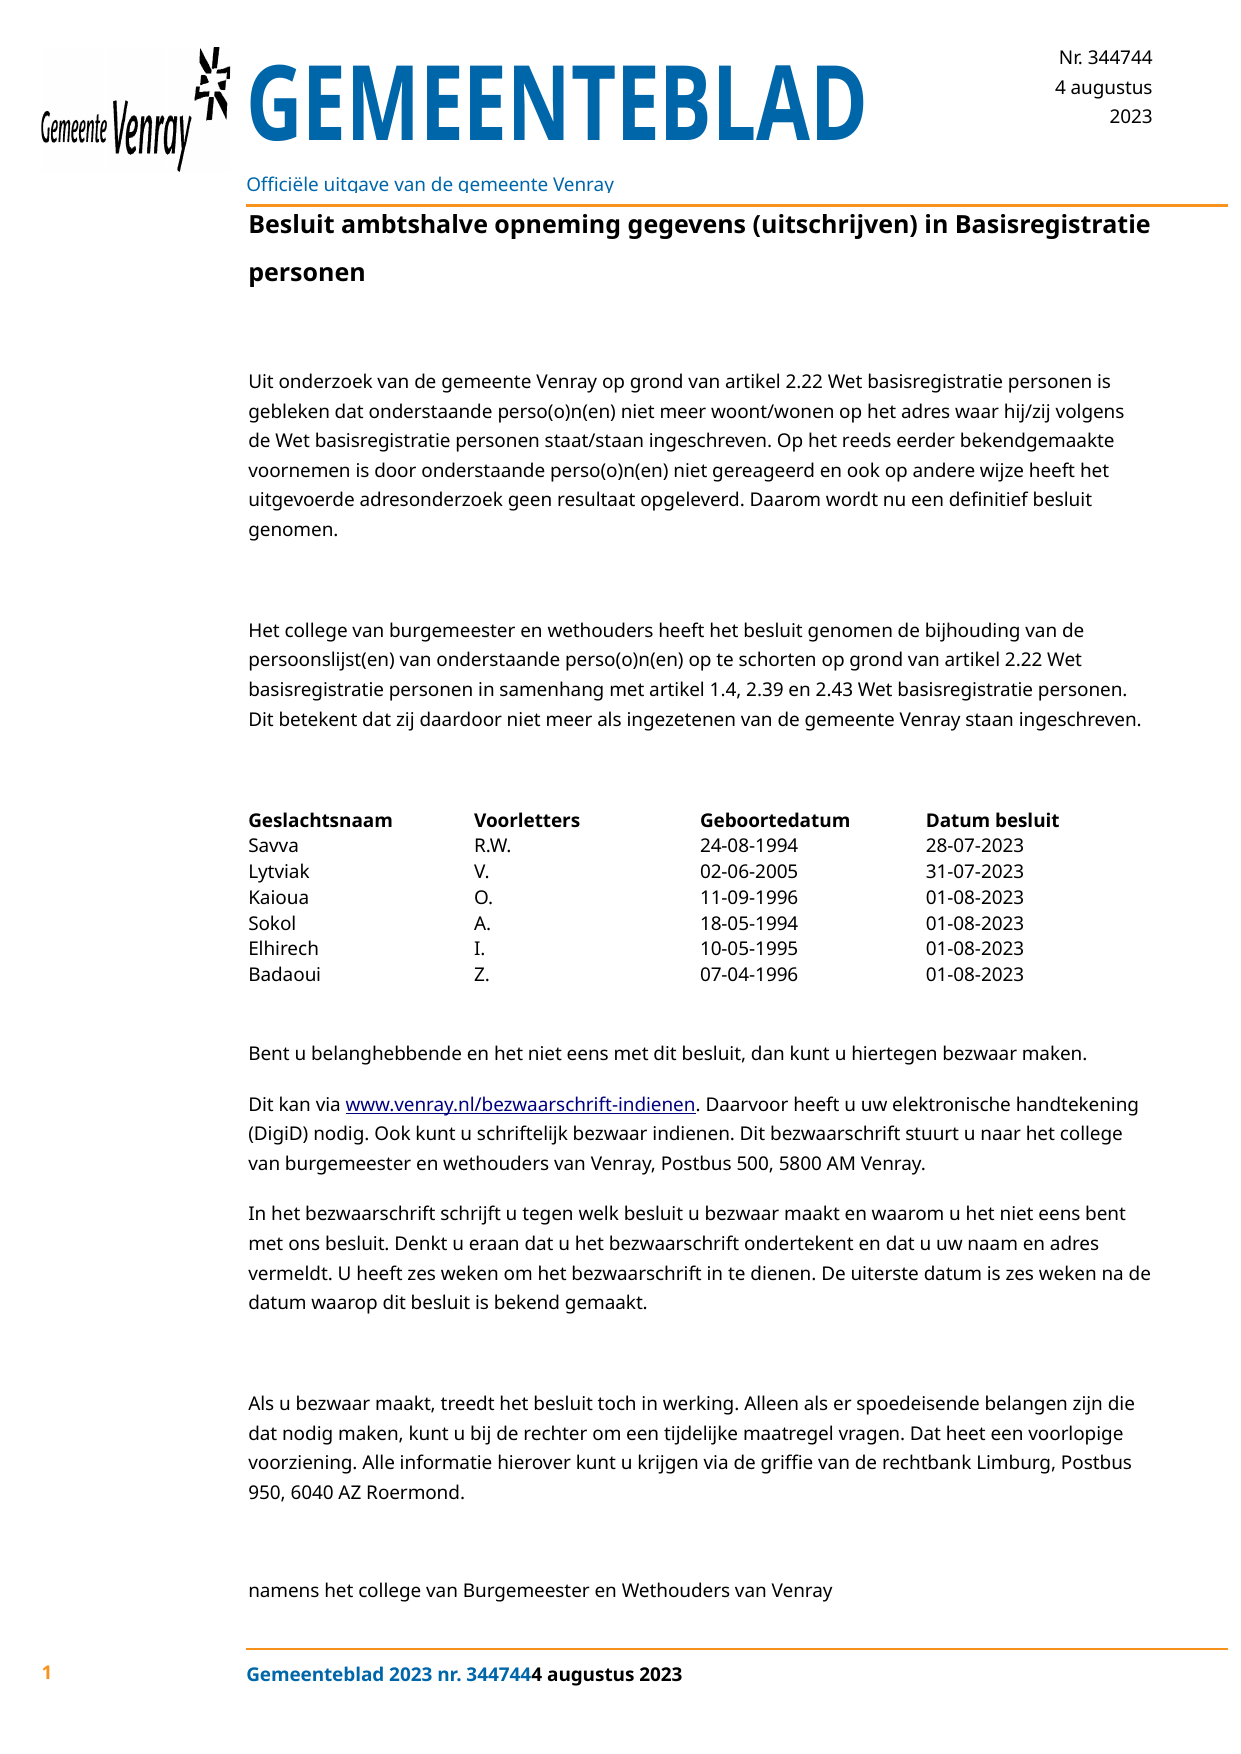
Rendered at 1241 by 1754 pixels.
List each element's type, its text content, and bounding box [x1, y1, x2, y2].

text Dit kan via www.venray.nl/bezwaarschrift-indienen. Daarvoor heeft u uw elektronische handtekening (DigiD) nodig. Ook kunt u schriftelijk bezwaar indienen. Dit bezwaarschrift stuurt u naar het college van burgemeester en wethouders van Venray, Postbus 500, 5800 AM Venray. [248, 1091, 1152, 1176]
table_cell R.W. [474, 833, 700, 858]
table_cell I. [474, 935, 700, 961]
table_cell Savva [248, 833, 474, 858]
table_header Geslachtsnaam [248, 807, 474, 832]
table_cell 01-08-2023 [926, 935, 1152, 961]
table_cell 10-05-1995 [700, 935, 926, 961]
text Besluit ambtshalve opneming gegevens (uitschrijven) in Basisregistratie personen [248, 207, 1152, 288]
table_cell Z. [474, 961, 700, 987]
text In het bezwaarschrift schrijft u tegen welk besluit u bezwaar maakt en waarom u het niet eens bent met ons besluit. Denkt u eraan dat u het bezwaarschrift ondertekent en dat u uw naam en adres vermeldt. U heeft zes weken om het bezwaarschrift in te dienen. De uiterste datum is zes weken na de datum waarop dit besluit is bekend gemaakt. [248, 1201, 1152, 1315]
table_cell 28-07-2023 [926, 833, 1152, 858]
table_cell Kaioua [248, 884, 474, 910]
picture [41, 47, 231, 172]
table_cell 31-07-2023 [926, 858, 1152, 884]
table_cell Badaoui [248, 961, 474, 987]
table_cell O. [474, 884, 700, 910]
table_cell Lytviak [248, 858, 474, 884]
text Bent u belanghebbende en het niet eens met dit besluit, dan kunt u hiertegen bezwaar maken. [248, 1041, 1152, 1066]
table_cell 02-06-2005 [700, 858, 926, 884]
table_cell A. [474, 910, 700, 935]
text namens het college van Burgemeester en Wethouders van Venray [248, 1577, 1152, 1603]
text Als u bezwaar maakt, treedt het besluit toch in werking. Alleen als er spoedeisende belangen zijn die dat nodig maken, kunt u bij de rechter om een tijdelijke maatregel vragen. Dat heet een voorlopige voorziening. Alle informatie hierover kunt u krijgen via de griffie van de rechtbank Limburg, Postbus 950, 6040 AZ Roermond. [248, 1390, 1152, 1504]
table_cell 01-08-2023 [926, 910, 1152, 935]
table_cell Elhirech [248, 935, 474, 961]
table_cell V. [474, 858, 700, 884]
table_cell 18-05-1994 [700, 910, 926, 935]
table_cell 11-09-1996 [700, 884, 926, 910]
table_cell 01-08-2023 [926, 884, 1152, 910]
table_cell 01-08-2023 [926, 961, 1152, 987]
table_cell 07-04-1996 [700, 961, 926, 987]
table_cell 24-08-1994 [700, 833, 926, 858]
text Het college van burgemeester en wethouders heeft het besluit genomen de bijhouding van de persoonslijst(en) van onderstaande perso(o)n(en) op te schorten op grond van artikel 2.22 Wet basisregistratie personen in samenhang met artikel 1.4, 2.39 en 2.43 Wet basisregistratie personen. Dit betekent dat zij daardoor niet meer als ingezetenen van de gemeente Venray staan ingeschreven. [248, 617, 1152, 732]
table_header Geboortedatum [700, 807, 926, 832]
text Uit onderzoek van de gemeente Venray op grond van artikel 2.22 Wet basisregistratie personen is gebleken dat onderstaande perso(o)n(en) niet meer woont/wonen op het adres waar hij/zij volgens de Wet basisregistratie personen staat/staan ingeschreven. Op het reeds eerder bekendgemaakte voornemen is door onderstaande perso(o)n(en) niet gereageerd en ook op andere wijze heeft het uitgevoerde adresonderzoek geen resultaat opgeleverd. Daarom wordt nu een definitief besluit genomen. [248, 368, 1152, 542]
table_header Datum besluit [926, 807, 1152, 832]
table_cell Sokol [248, 910, 474, 935]
table_header Voorletters [474, 807, 700, 832]
